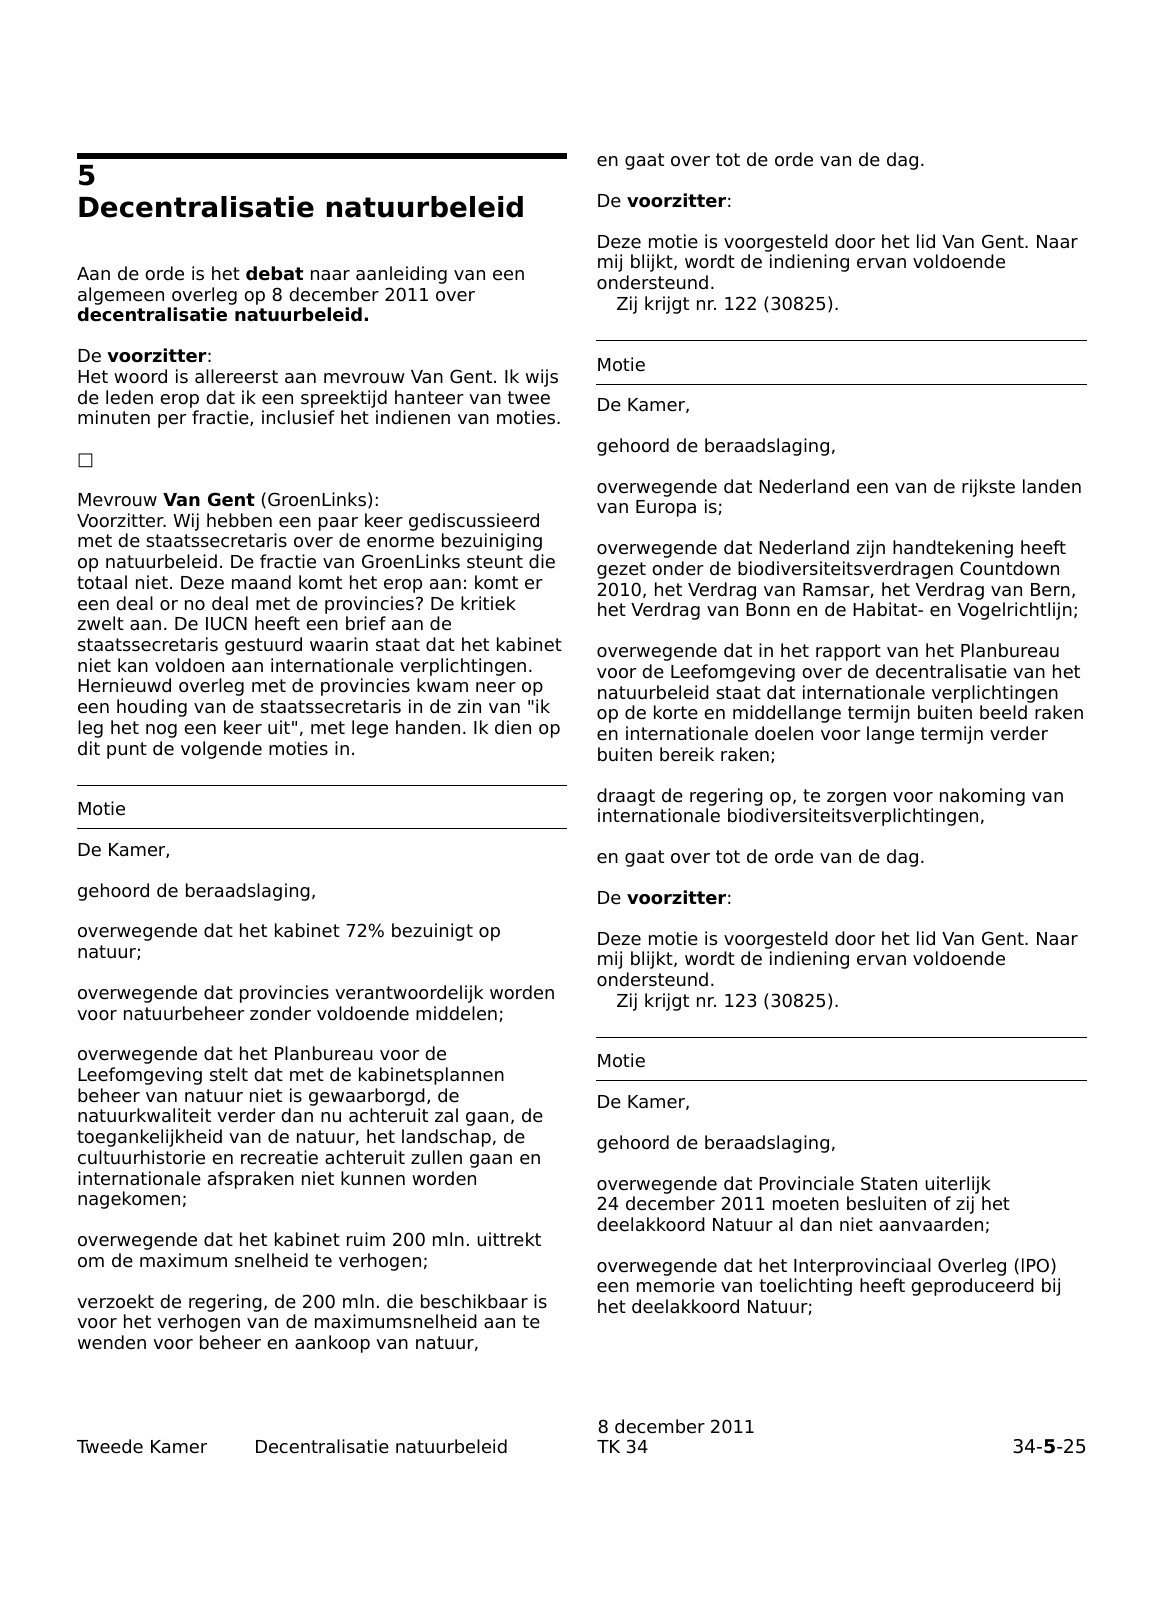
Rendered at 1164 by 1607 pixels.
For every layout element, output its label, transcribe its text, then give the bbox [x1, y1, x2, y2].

text Motie [77, 799, 567, 820]
text gehoord de beraadslaging, [77, 881, 567, 901]
text overwegende dat het Planbureau voor de Leefomgeving stelt dat met de kabinetsplannen beheer van natuur niet is gewaarborgd, de natuurkwaliteit verder dan nu achteruit zal gaan, de toegankelijkheid van de natuur, het landschap, de cultuurhistorie en recreatie achteruit zullen gaan en internationale afspraken niet kunnen worden nagekomen; [77, 1044, 567, 1210]
text Zij krijgt nr. 123 (30825). [596, 991, 1087, 1011]
text en gaat over tot de orde van de dag. [596, 847, 1087, 868]
text overwegende dat Nederland een van de rijkste landen van Europa is; [596, 477, 1087, 518]
text gehoord de beraadslaging, [596, 1133, 1087, 1153]
text Zij krijgt nr. 122 (30825). [596, 294, 1087, 314]
text overwegende dat Nederland zijn handtekening heeft gezet onder de biodiversiteitsverdragen Countdown 2010, het Verdrag van Ramsar, het Verdrag van Bern, het Verdrag van Bonn en de Habitat- en Vogelrichtlijn; [596, 538, 1087, 621]
text Mevrouw Van Gent (GroenLinks): [77, 490, 567, 510]
text overwegende dat Provinciale Staten uiterlijk 24 december 2011 moeten besluiten of zij het deelakkoord Natuur al dan niet aanvaarden; [596, 1173, 1087, 1236]
text De Kamer, [596, 395, 1087, 416]
text overwegende dat het kabinet ruim 200 mln. uittrekt om de maximum snelheid te verhogen; [77, 1230, 567, 1271]
text Aan de orde is het debat naar aanleiding van een algemeen overleg op 8 december 2011 over decentralisatie natuurbeleid. [77, 264, 567, 326]
text Motie [596, 354, 1087, 375]
text De Kamer, [596, 1092, 1087, 1113]
text De voorzitter: [596, 888, 1087, 908]
text Deze motie is voorgesteld door het lid Van Gent. Naar mij blijkt, wordt de indiening ervan voldoende ondersteund. [596, 928, 1087, 991]
text en gaat over tot de orde van de dag. [596, 150, 1087, 171]
text Motie [596, 1051, 1087, 1072]
text draagt de regering op, te zorgen voor nakoming van internationale biodiversiteitsverplichtingen, [596, 785, 1087, 827]
text □ [77, 449, 567, 470]
text De voorzitter: [596, 191, 1087, 212]
text verzoekt de regering, de 200 mln. die beschikbaar is voor het verhogen van de maximumsnelheid aan te wenden voor beheer en aankoop van natuur, [77, 1291, 567, 1354]
text De Kamer, [77, 840, 567, 861]
text overwegende dat het kabinet 72% bezuinigt op natuur; [77, 921, 567, 963]
text overwegende dat in het rapport van het Planbureau voor de Leefomgeving over de decentralisatie van het natuurbeleid staat dat internationale verplichtingen op de korte en middellange termijn buiten beeld raken en internationale doelen voor lange termijn verder buiten bereik raken; [596, 641, 1087, 765]
text Deze motie is voorgesteld door het lid Van Gent. Naar mij blijkt, wordt de indiening ervan voldoende ondersteund. [596, 232, 1087, 294]
text overwegende dat provincies verantwoordelijk worden voor natuurbeheer zonder voldoende middelen; [77, 983, 567, 1024]
title 5 Decentralisatie natuurbeleid [77, 159, 567, 224]
text Voorzitter. Wij hebben een paar keer gediscussieerd met de staatssecretaris over de enorme bezuiniging op natuurbeleid. De fractie van GroenLinks steunt die totaal niet. Deze maand komt het erop aan: komt er een deal or no deal met de provincies? De kritiek zwelt aan. De IUCN heeft een brief aan de staatssecretaris gestuurd waarin staat dat het kabinet niet kan voldoen aan internationale verplichtingen. Hernieuwd overleg met de provincies kwam neer op een houding van de staatssecretaris in de zin van "ik leg het nog een keer uit", met lege handen. Ik dien op dit punt de volgende moties in. [77, 510, 567, 759]
text gehoord de beraadslaging, [596, 436, 1087, 457]
text De voorzitter: [77, 346, 567, 367]
text Het woord is allereerst aan mevrouw Van Gent. Ik wijs de leden erop dat ik een spreektijd hanteer van twee minuten per fractie, inclusief het indienen van moties. [77, 367, 567, 429]
text overwegende dat het Interprovinciaal Overleg (lPO) een memorie van toelichting heeft geproduceerd bij het deelakkoord Natuur; [596, 1256, 1087, 1318]
